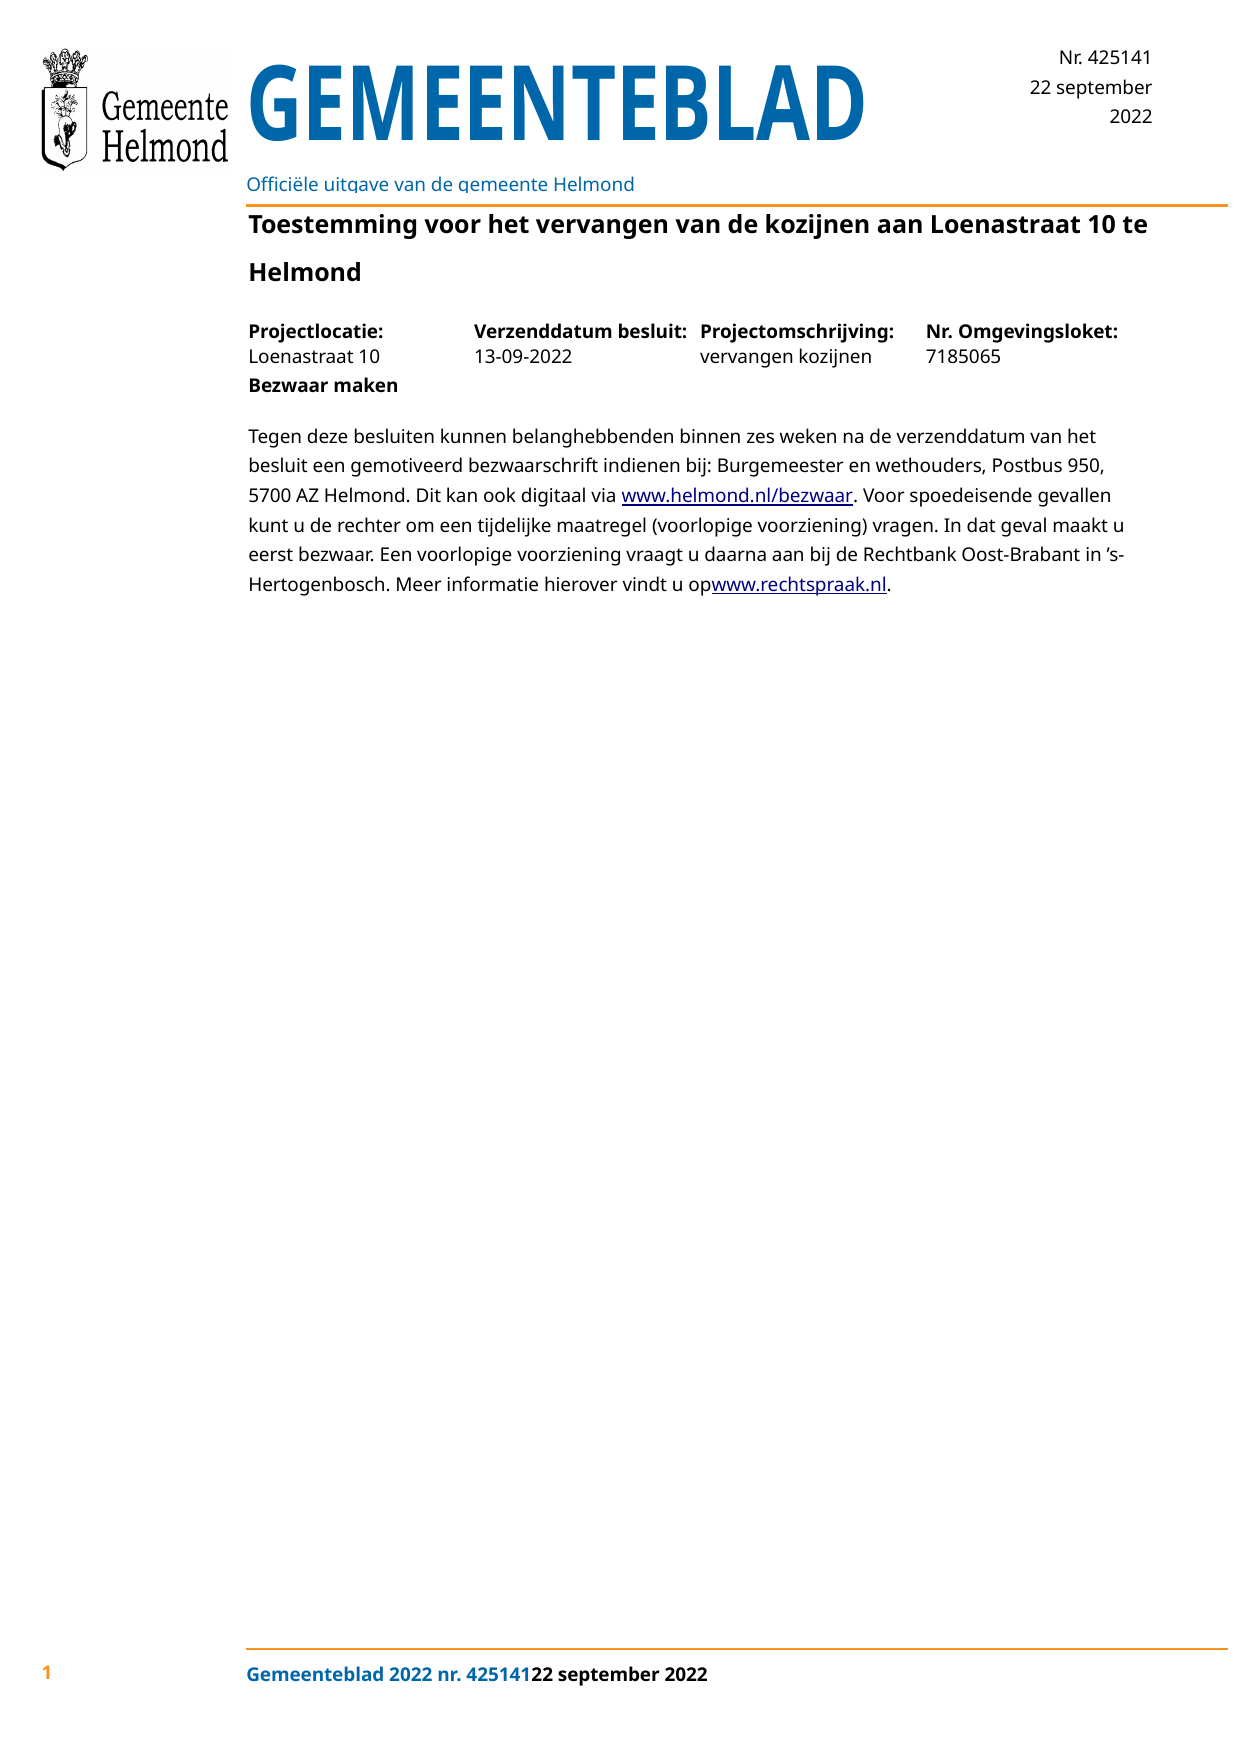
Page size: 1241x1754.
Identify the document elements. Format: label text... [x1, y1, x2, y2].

table_cell Loenastraat 10 [248, 344, 474, 369]
table_header Projectomschrijving: [700, 318, 926, 344]
table_cell 7185065 [926, 344, 1152, 369]
table_header Nr. Omgevingsloket: [926, 318, 1152, 344]
table_cell 13-09-2022 [474, 344, 700, 369]
table_header Verzenddatum besluit: [474, 318, 700, 344]
table_cell vervangen kozijnen [700, 344, 926, 369]
text Tegen deze besluiten kunnen belanghebbenden binnen zes weken na de verzenddatum van het besluit een gemotiveerd bezwaarschrift indienen bij: Burgemeester en wethouders, Postbus 950, 5700 AZ Helmond. Dit kan ook digitaal via www.helmond.nl/bezwaar. Voor spoedeisende gevallen kunt u de rechter om een tijdelijke maatregel (voorlopige voorziening) vragen. In dat geval maakt u eerst bezwaar. Een voorlopige voorziening vraagt u daarna aan bij de Rechtbank Oost-Brabant in ’s-Hertogenbosch. Meer informatie hierover vindt u opwww.rechtspraak.nl. [248, 423, 1152, 597]
text Toestemming voor het vervangen van de kozijnen aan Loenastraat 10 te Helmond [248, 207, 1152, 288]
picture [41, 47, 231, 172]
text Bezwaar maken [248, 373, 1152, 398]
table_header Projectlocatie: [248, 318, 474, 344]
